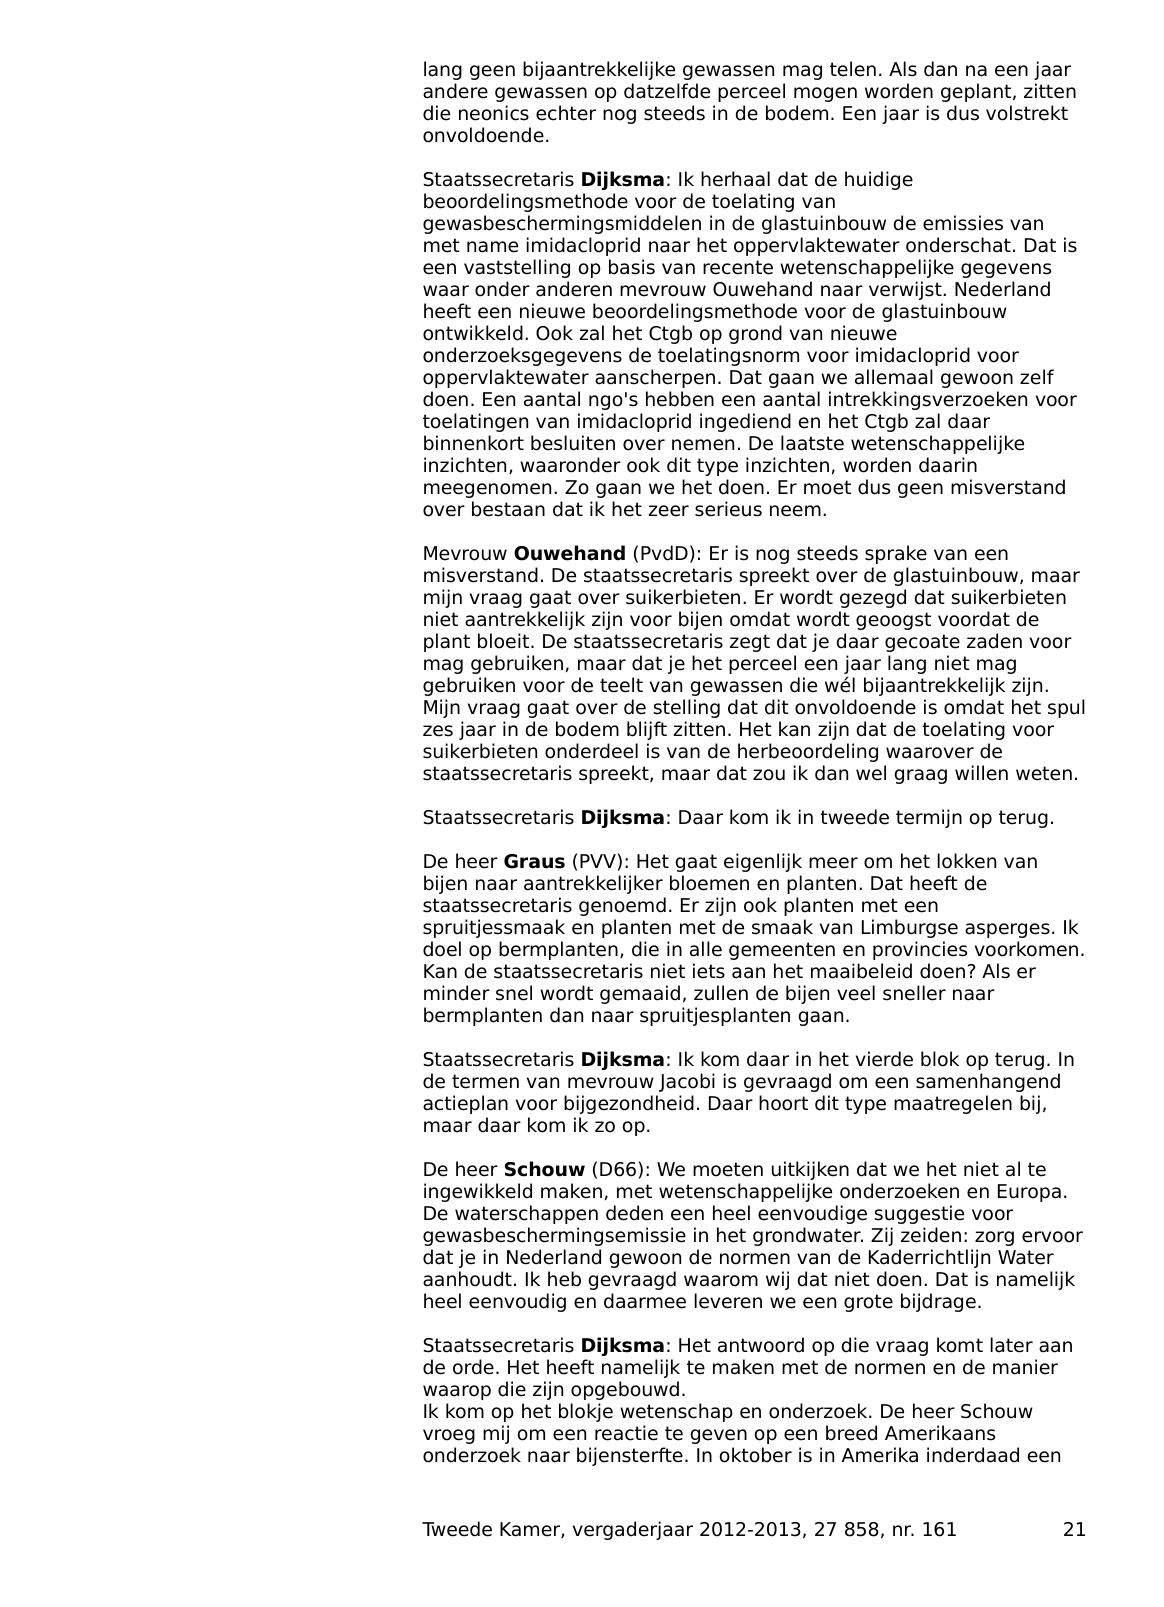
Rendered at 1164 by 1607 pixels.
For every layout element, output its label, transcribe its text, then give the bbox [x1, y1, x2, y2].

text Staatssecretaris Dijksma: Het antwoord op die vraag komt later aan de orde. Het heeft namelijk te maken met de normen en de manier waarop die zijn opgebouwd. [422, 1335, 1087, 1401]
text Ik kom op het blokje wetenschap en onderzoek. De heer Schouw vroeg mij om een reactie te geven op een breed Amerikaans onderzoek naar bijensterfte. In oktober is in Amerika inderdaad een [422, 1401, 1087, 1467]
text De heer Schouw (D66): We moeten uitkijken dat we het niet al te ingewikkeld maken, met wetenschappelijke onderzoeken en Europa. De waterschappen deden een heel eenvoudige suggestie voor gewasbeschermingsemissie in het grondwater. Zij zeiden: zorg ervoor dat je in Nederland gewoon de normen van de Kaderrichtlijn Water aanhoudt. Ik heb gevraagd waarom wij dat niet doen. Dat is namelijk heel eenvoudig en daarmee leveren we een grote bijdrage. [422, 1159, 1087, 1313]
text De heer Graus (PVV): Het gaat eigenlijk meer om het lokken van bijen naar aantrekkelijker bloemen en planten. Dat heeft de staatssecretaris genoemd. Er zijn ook planten met een spruitjessmaak en planten met de smaak van Limburgse asperges. Ik doel op bermplanten, die in alle gemeenten en provincies voorkomen. Kan de staatssecretaris niet iets aan het maaibeleid doen? Als er minder snel wordt gemaaid, zullen de bijen veel sneller naar bermplanten dan naar spruitjesplanten gaan. [422, 851, 1087, 1027]
text Staatssecretaris Dijksma: Ik herhaal dat de huidige beoordelingsmethode voor de toelating van gewasbeschermingsmiddelen in de glastuinbouw de emissies van met name imidacloprid naar het oppervlaktewater onderschat. Dat is een vaststelling op basis van recente wetenschappelijke gegevens waar onder anderen mevrouw Ouwehand naar verwijst. Nederland heeft een nieuwe beoordelingsmethode voor de glastuinbouw ontwikkeld. Ook zal het Ctgb op grond van nieuwe onderzoeksgegevens de toelatingsnorm voor imidacloprid voor oppervlaktewater aanscherpen. Dat gaan we allemaal gewoon zelf doen. Een aantal ngo's hebben een aantal intrekkingsverzoeken voor toelatingen van imidacloprid ingediend en het Ctgb zal daar binnenkort besluiten over nemen. De laatste wetenschappelijke inzichten, waaronder ook dit type inzichten, worden daarin meegenomen. Zo gaan we het doen. Er moet dus geen misverstand over bestaan dat ik het zeer serieus neem. [422, 169, 1087, 521]
text lang geen bijaantrekkelijke gewassen mag telen. Als dan na een jaar andere gewassen op datzelfde perceel mogen worden geplant, zitten die neonics echter nog steeds in de bodem. Een jaar is dus volstrekt onvoldoende. [422, 59, 1087, 147]
text Staatssecretaris Dijksma: Daar kom ik in tweede termijn op terug. [422, 807, 1087, 829]
text Staatssecretaris Dijksma: Ik kom daar in het vierde blok op terug. In de termen van mevrouw Jacobi is gevraagd om een samenhangend actieplan voor bijgezondheid. Daar hoort dit type maatregelen bij, maar daar kom ik zo op. [422, 1049, 1087, 1137]
text Mevrouw Ouwehand (PvdD): Er is nog steeds sprake van een misverstand. De staatssecretaris spreekt over de glastuinbouw, maar mijn vraag gaat over suikerbieten. Er wordt gezegd dat suikerbieten niet aantrekkelijk zijn voor bijen omdat wordt geoogst voordat de plant bloeit. De staatssecretaris zegt dat je daar gecoate zaden voor mag gebruiken, maar dat je het perceel een jaar lang niet mag gebruiken voor de teelt van gewassen die wél bijaantrekkelijk zijn. Mijn vraag gaat over de stelling dat dit onvoldoende is omdat het spul zes jaar in de bodem blijft zitten. Het kan zijn dat de toelating voor suikerbieten onderdeel is van de herbeoordeling waarover de staatssecretaris spreekt, maar dat zou ik dan wel graag willen weten. [422, 543, 1087, 785]
